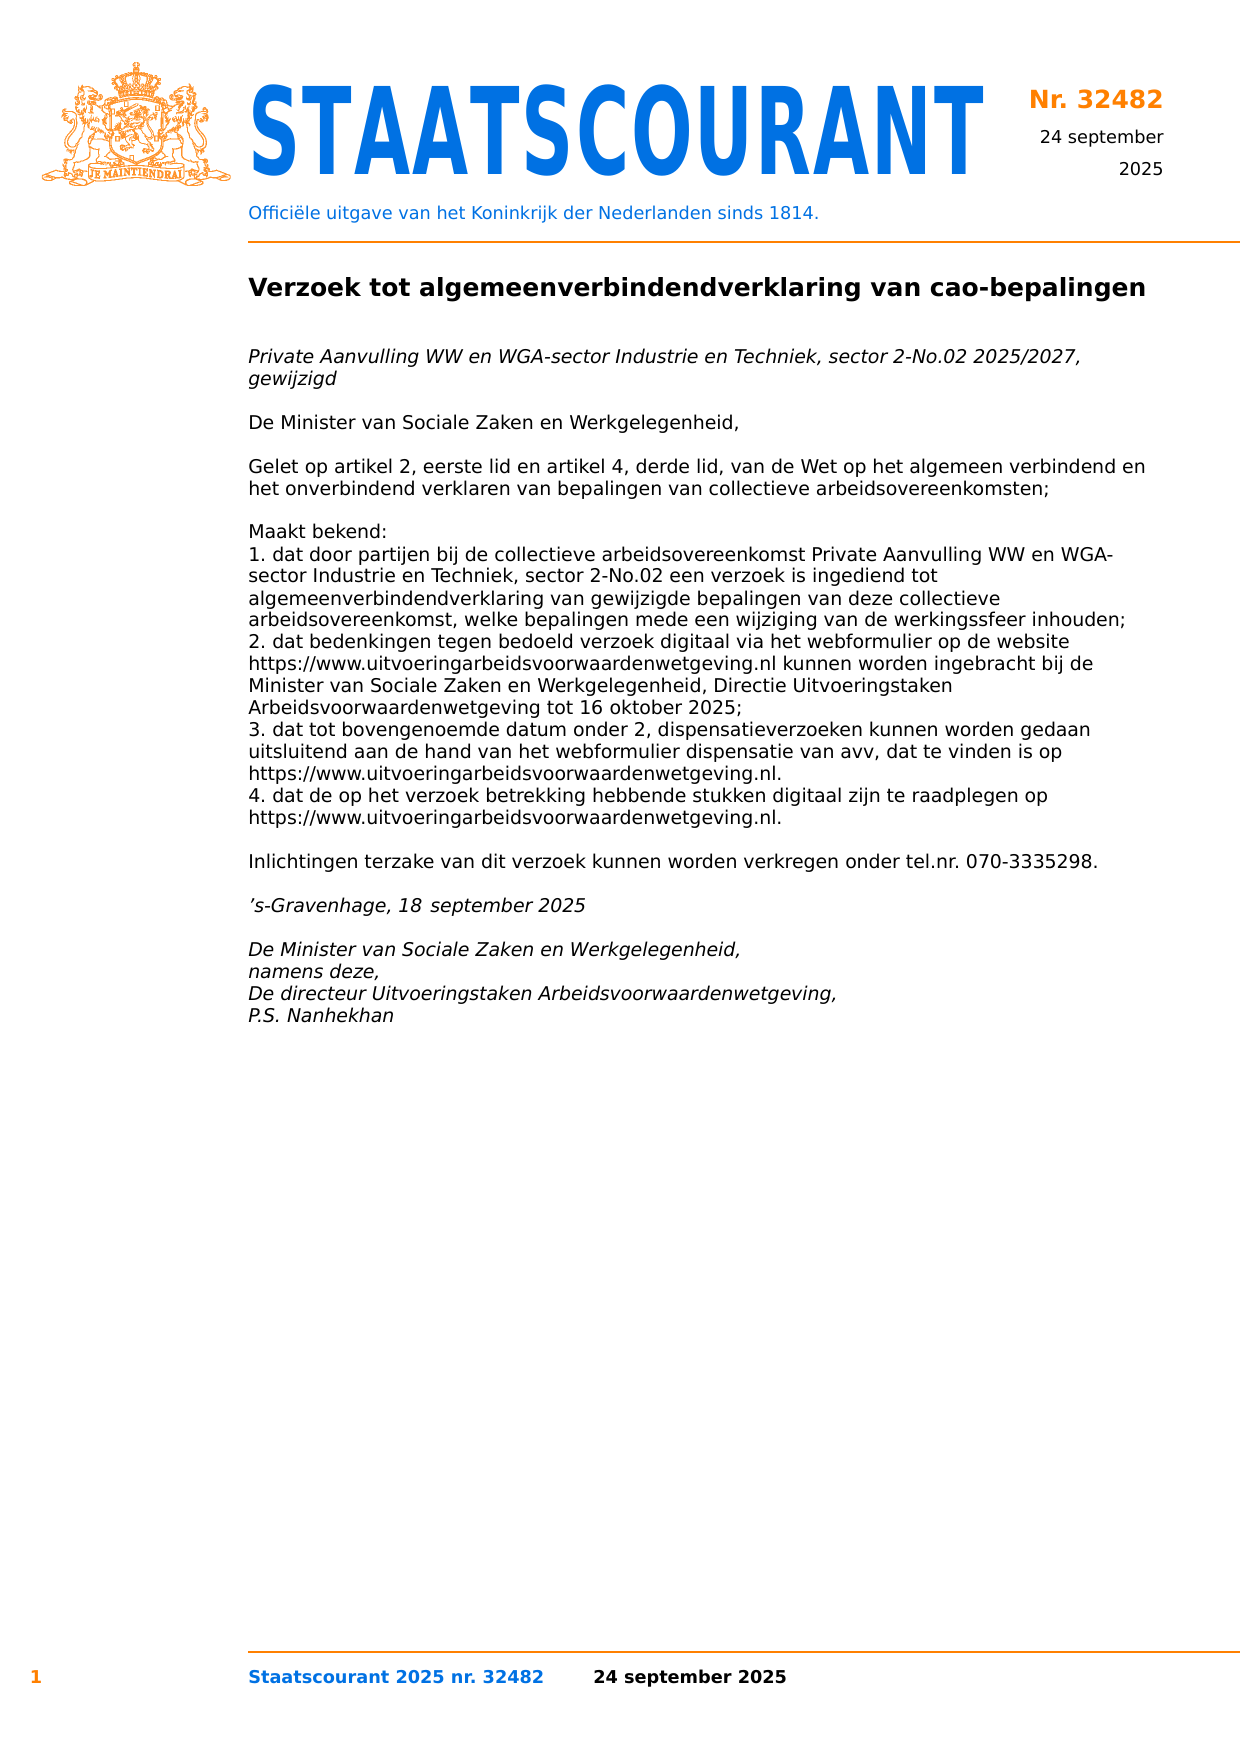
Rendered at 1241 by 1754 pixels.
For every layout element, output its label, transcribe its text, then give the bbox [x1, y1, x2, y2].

table_header Nr. 32482 [998, 62, 1240, 121]
text Gelet op artikel 2, eerste lid en artikel 4, derde lid, van de Wet op het algemeen verbindend en het onverbindend verklaren van bepalingen van collectieve arbeidsovereenkomsten; [248, 456, 1163, 499]
text Inlichtingen terzake van dit verzoek kunnen worden verkregen onder tel.nr. 070-3335298. [248, 851, 1163, 873]
text ’s-Gravenhage, 18 september 2025 [248, 895, 1163, 917]
text 3. dat tot bovengenoemde datum onder 2, dispensatieverzoeken kunnen worden gedaan uitsluitend aan de hand van het webformulier dispensatie van avv, dat te vinden is op https://www.uitvoeringarbeidsvoorwaardenwetgeving.nl. [248, 719, 1163, 785]
table_cell 24 september [998, 121, 1240, 153]
table_cell 2025 [998, 153, 1240, 203]
text De Minister van Sociale Zaken en Werkgelegenheid, [248, 412, 1163, 434]
text Private Aanvulling WW en WGA-sector Industrie en Techniek, sector 2-No.02 2025/2027, gewijzigd [248, 346, 1163, 390]
text Maakt bekend: [248, 521, 1163, 543]
text De Minister van Sociale Zaken en Werkgelegenheid, namens deze, De directeur Uitvoeringstaken Arbeidsvoorwaardenwetgeving, P.S. Nanhekhan [248, 939, 1163, 1027]
picture [41, 62, 231, 186]
text 4. dat de op het verzoek betrekking hebbende stukken digitaal zijn te raadplegen op https://www.uitvoeringarbeidsvoorwaardenwetgeving.nl. [248, 785, 1163, 829]
text 1. dat door partijen bij de collectieve arbeidsovereenkomst Private Aanvulling WW en WGA-sector Industrie en Techniek, sector 2-No.02 een verzoek is ingediend tot algemeenverbindendverklaring van gewijzigde bepalingen van deze collectieve arbeidsovereenkomst, welke bepalingen mede een wijziging van de werkingssfeer inhouden; [248, 543, 1163, 631]
text 2. dat bedenkingen tegen bedoeld verzoek digitaal via het webformulier op de website https://www.uitvoeringarbeidsvoorwaardenwetgeving.nl kunnen worden ingebracht bij de Minister van Sociale Zaken en Werkgelegenheid, Directie Uitvoeringstaken Arbeidsvoorwaardenwetgeving tot 16 oktober 2025; [248, 631, 1163, 719]
table_header STAATSCOURANT [248, 62, 998, 203]
subtitle Verzoek tot algemeenverbindendverklaring van cao-bepalingen [248, 273, 1163, 302]
table_cell Officiële uitgave van het Koninkrijk der Nederlanden sinds 1814. [248, 203, 1240, 241]
table_header [25, 62, 248, 241]
